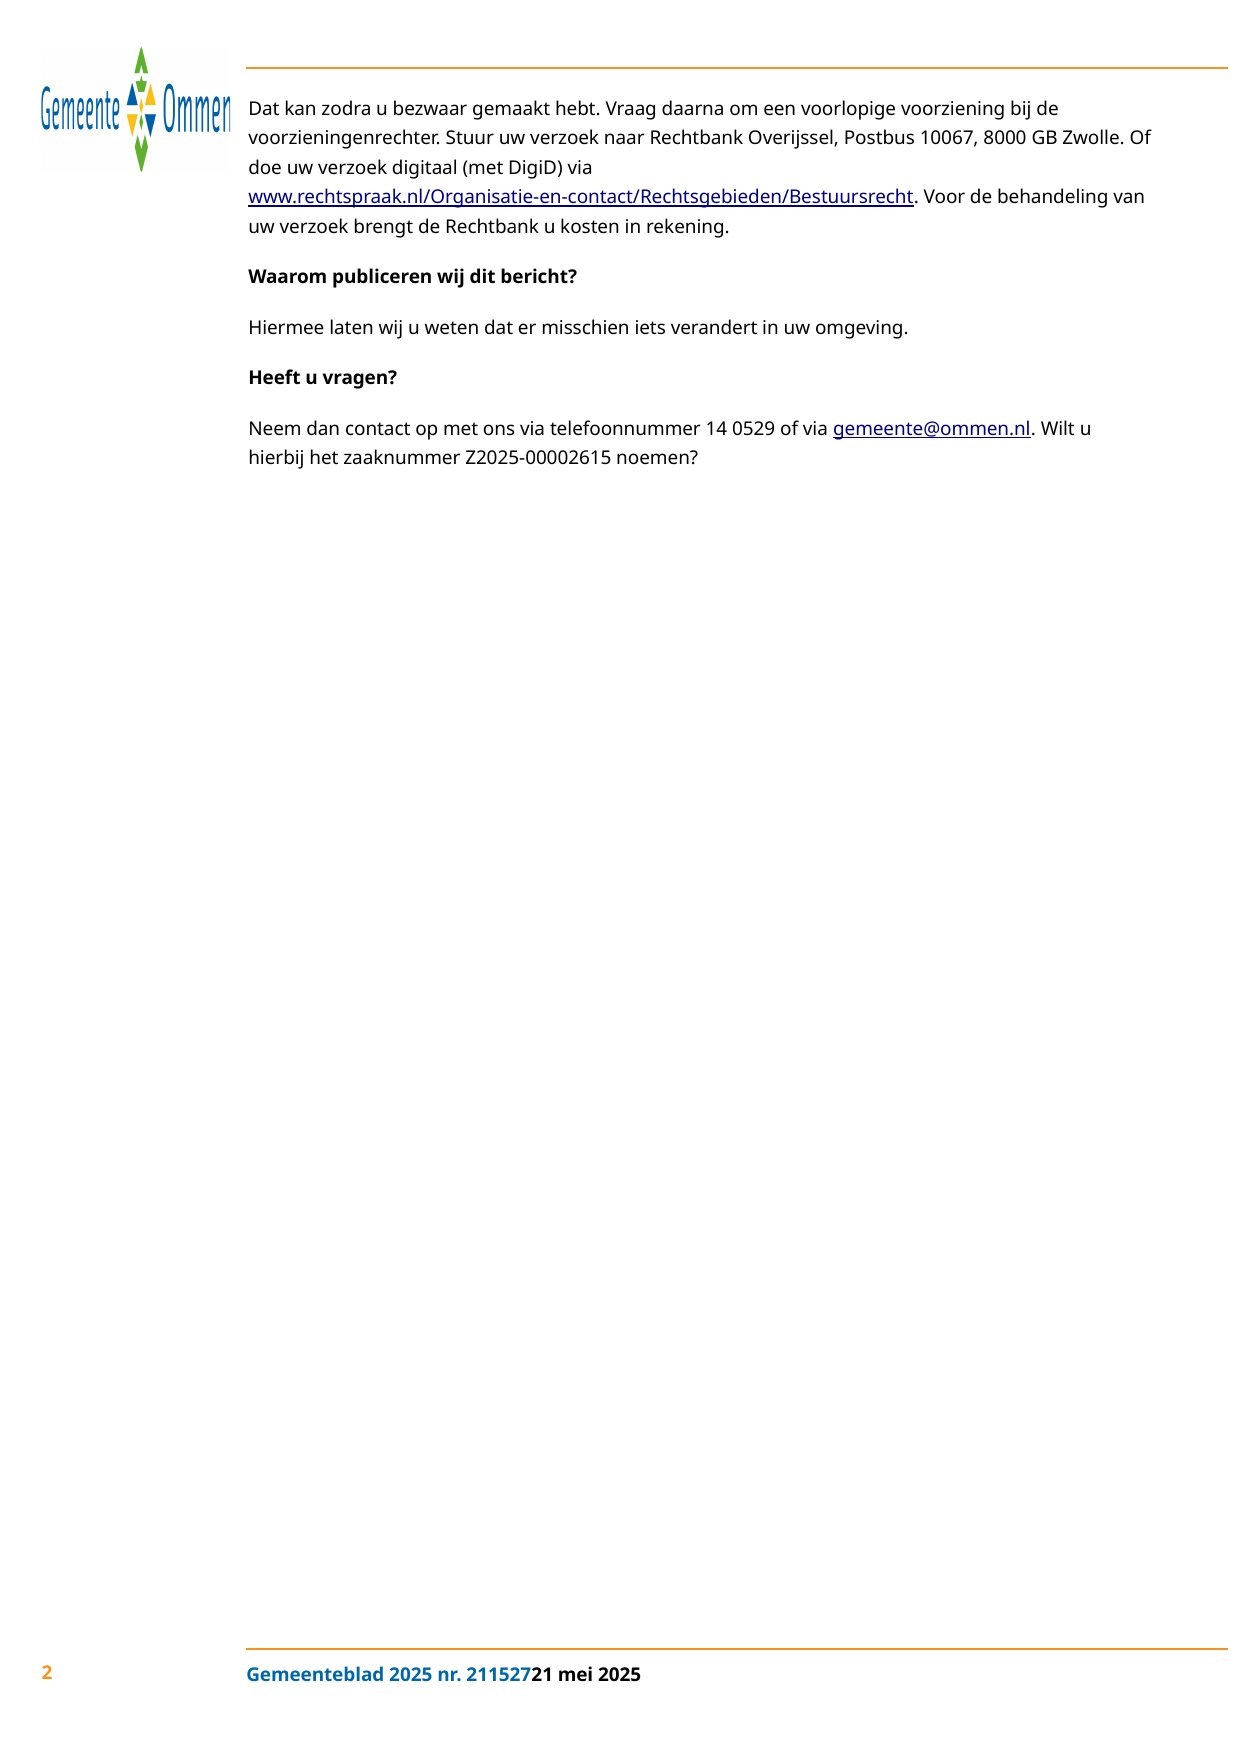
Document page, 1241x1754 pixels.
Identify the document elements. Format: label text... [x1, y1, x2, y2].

text Neem dan contact op met ons via telefoonnummer 14 0529 of via gemeente@ommen.nl. Wilt u hierbij het zaaknummer Z2025-00002615 noemen? [248, 415, 1152, 470]
picture [41, 47, 231, 172]
text Dat kan zodra u bezwaar gemaakt hebt. Vraag daarna om een voorlopige voorziening bij de voorzieningenrechter. Stuur uw verzoek naar Rechtbank Overijssel, Postbus 10067, 8000 GB Zwolle. Of doe uw verzoek digitaal (met DigiD) via www.rechtspraak.nl/Organisatie-en-contact/Rechtsgebieden/Bestuursrecht. Voor de behandeling van uw verzoek brengt de Rechtbank u kosten in rekening. [248, 95, 1152, 239]
text Hiermee laten wij u weten dat er misschien iets verandert in uw omgeving. [248, 314, 1152, 340]
text Waarom publiceren wij dit bericht? [248, 263, 1152, 289]
text Heeft u vragen? [248, 364, 1152, 390]
